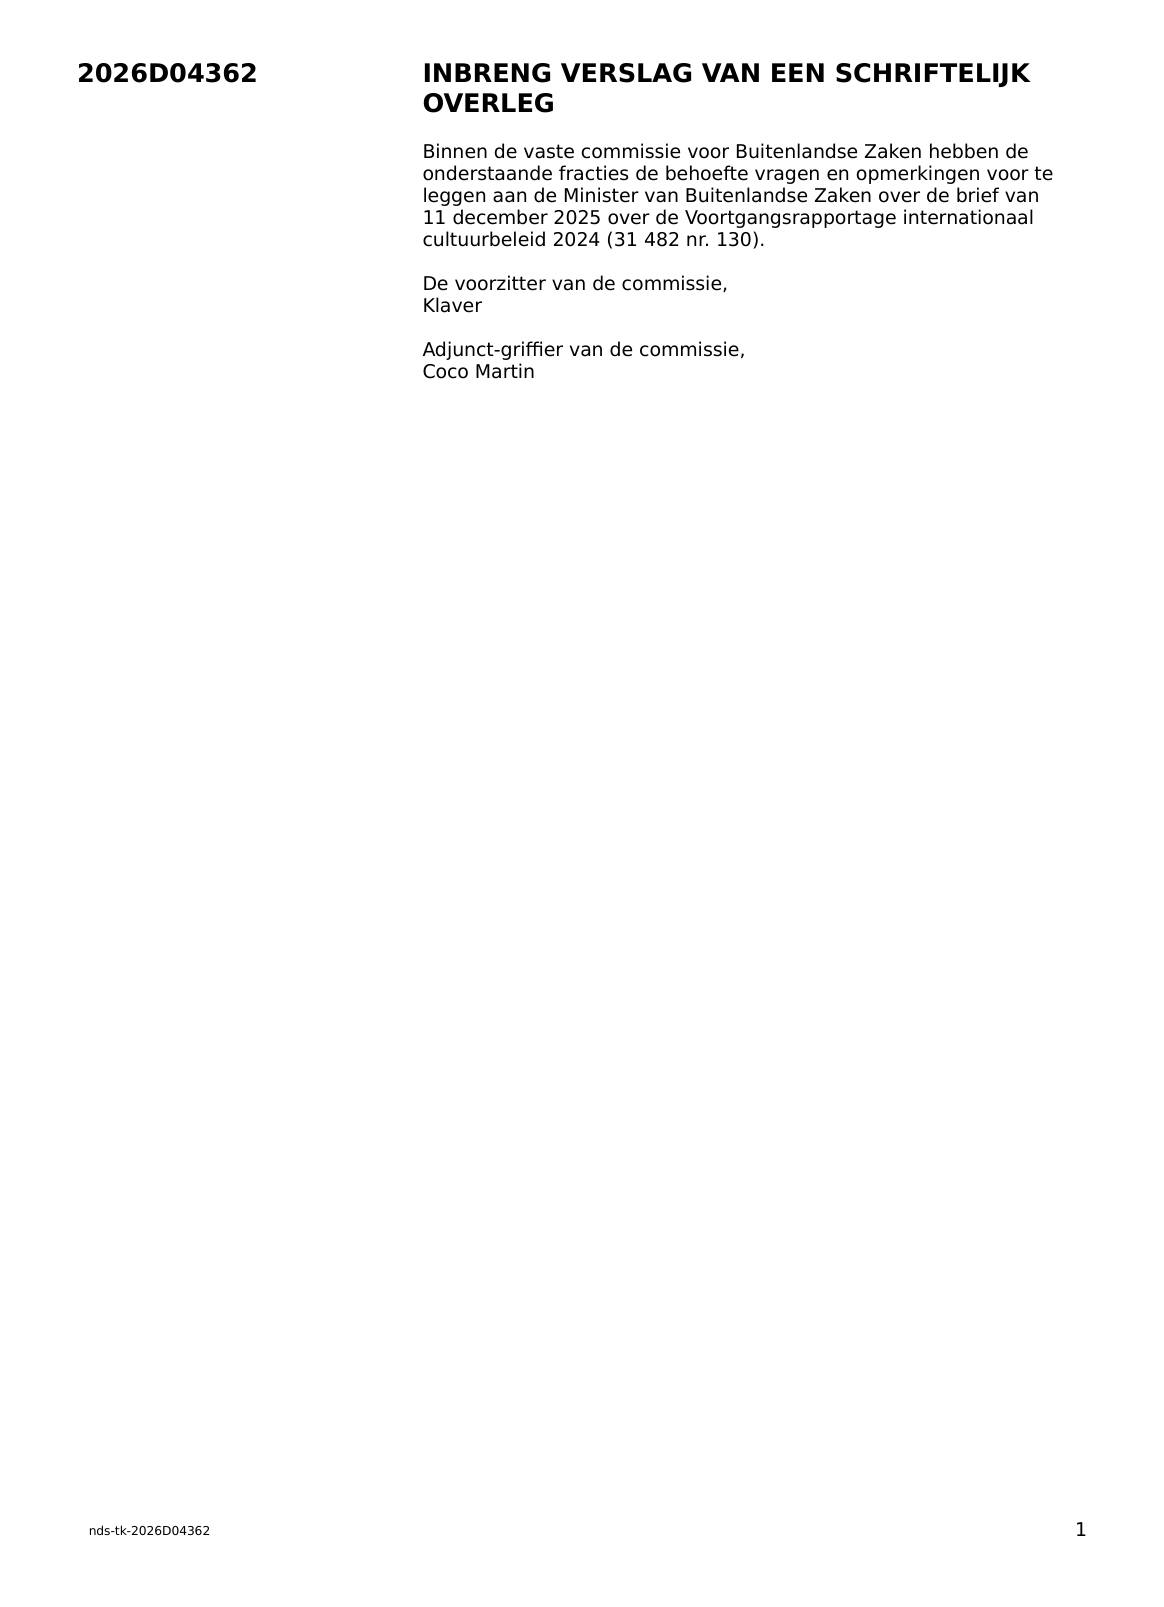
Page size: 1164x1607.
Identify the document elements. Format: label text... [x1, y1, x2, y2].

text Coco Martin [422, 361, 1087, 383]
text Binnen de vaste commissie voor Buitenlandse Zaken hebben de onderstaande fracties de behoefte vragen en opmerkingen voor te leggen aan de Minister van Buitenlandse Zaken over de brief van 11 december 2025 over de Voortgangsrapportage internationaal cultuurbeleid 2024 (31 482 nr. 130). [422, 141, 1087, 251]
text nds-tk-2026D04362 [88, 1524, 323, 1538]
text Klaver [422, 295, 1087, 317]
text 2026D04362 INBRENG VERSLAG VAN EEN SCHRIFTELIJK OVERLEG [77, 59, 1087, 118]
text Adjunct-griffier van de commissie, [422, 339, 1087, 361]
text De voorzitter van de commissie, [422, 273, 1087, 295]
